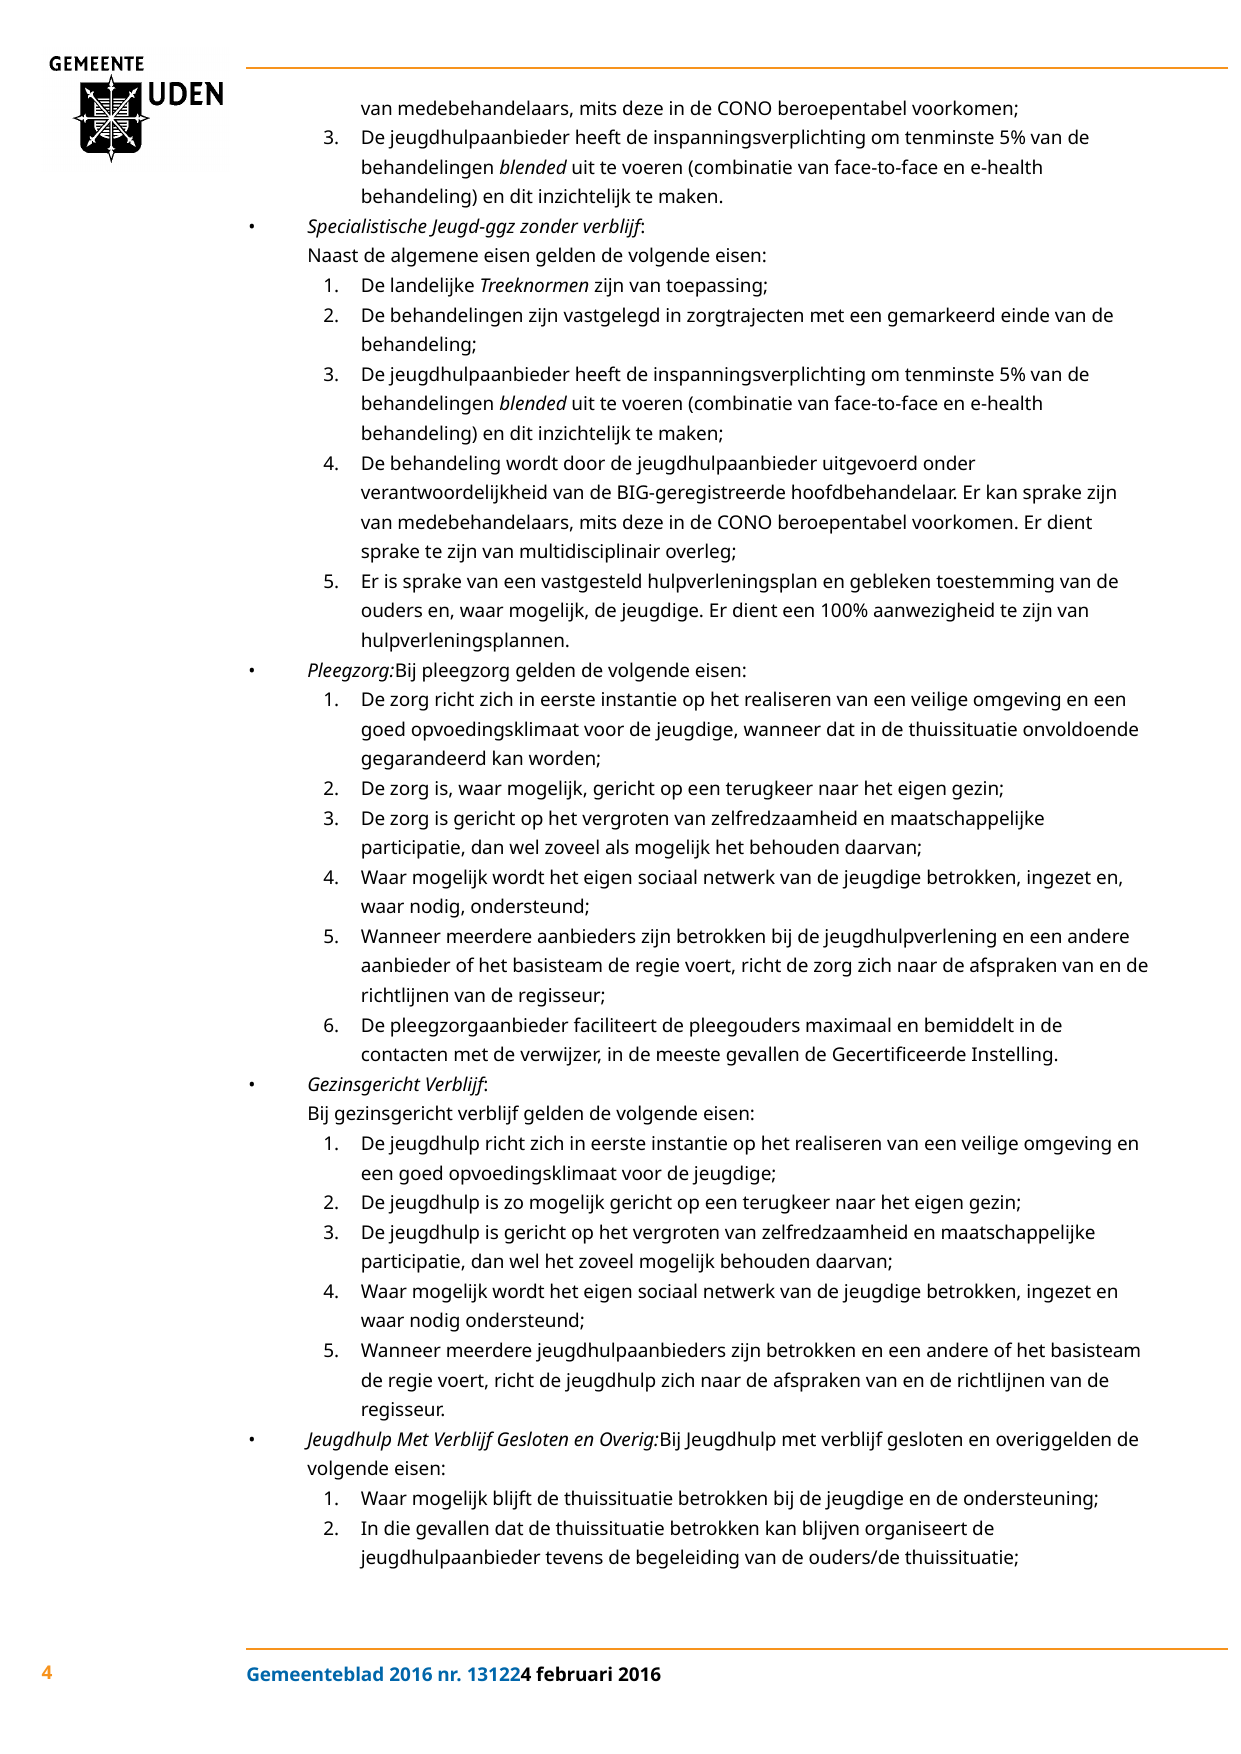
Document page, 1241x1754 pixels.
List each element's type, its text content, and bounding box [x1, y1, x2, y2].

list van medebehandelaars, mits deze in de CONO beroepentabel voorkomen; [323, 95, 1152, 121]
list Wanneer meerdere jeugdhulpaanbieders zijn betrokken en een andere of het basisteam de regie voert, richt de jeugdhulp zich naar de afspraken van en de richtlijnen van de regisseur. [323, 1337, 1152, 1422]
list Pleegzorg:Bij pleegzorg gelden de volgende eisen: [248, 657, 1152, 683]
list Waar mogelijk wordt het eigen sociaal netwerk van de jeugdige betrokken, ingezet en, waar nodig, ondersteund; [323, 864, 1152, 919]
list De jeugdhulpaanbieder heeft de inspanningsverplichting om tenminste 5% van de behandelingen blended uit te voeren (combinatie van face-to-face en e-health behandeling) en dit inzichtelijk te maken. [323, 124, 1152, 209]
list Jeugdhulp Met Verblijf Gesloten en Overig:Bij Jeugdhulp met verblijf gesloten en overiggelden de volgende eisen: [248, 1426, 1152, 1481]
list Gezinsgericht Verblijf: [248, 1071, 1152, 1097]
list De jeugdhulp is gericht op het vergroten van zelfredzaamheid en maatschappelijke participatie, dan wel het zoveel mogelijk behouden daarvan; [323, 1219, 1152, 1274]
list Waar mogelijk blijft de thuissituatie betrokken bij de jeugdige en de ondersteuning; [323, 1485, 1152, 1511]
list Wanneer meerdere aanbieders zijn betrokken bij de jeugdhulpverlening en een andere aanbieder of het basisteam de regie voert, richt de zorg zich naar de afspraken van en de richtlijnen van de regisseur; [323, 923, 1152, 1008]
list De pleegzorgaanbieder faciliteert de pleegouders maximaal en bemiddelt in de contacten met de verwijzer, in de meeste gevallen de Gecertificeerde Instelling. [323, 1012, 1152, 1067]
list Naast de algemene eisen gelden de volgende eisen: [248, 243, 1152, 268]
list De zorg is gericht op het vergroten van zelfredzaamheid en maatschappelijke participatie, dan wel zoveel als mogelijk het behouden daarvan; [323, 805, 1152, 860]
list De jeugdhulp richt zich in eerste instantie op het realiseren van een veilige omgeving en een goed opvoedingsklimaat voor de jeugdige; [323, 1130, 1152, 1186]
list Bij gezinsgericht verblijf gelden de volgende eisen: [248, 1101, 1152, 1126]
list Er is sprake van een vastgesteld hulpverleningsplan en gebleken toestemming van de ouders en, waar mogelijk, de jeugdige. Er dient een 100% aanwezigheid te zijn van hulpverleningsplannen. [323, 568, 1152, 653]
list De behandeling wordt door de jeugdhulpaanbieder uitgevoerd onder verantwoordelijkheid van de BIG-geregistreerde hoofdbehandelaar. Er kan sprake zijn van medebehandelaars, mits deze in de CONO beroepentabel voorkomen. Er dient sprake te zijn van multidisciplinair overleg; [323, 450, 1152, 564]
list Specialistische Jeugd-ggz zonder verblijf: [248, 213, 1152, 239]
list In die gevallen dat de thuissituatie betrokken kan blijven organiseert de jeugdhulpaanbieder tevens de begeleiding van de ouders/de thuissituatie; [323, 1515, 1152, 1570]
list De jeugdhulpaanbieder heeft de inspanningsverplichting om tenminste 5% van de behandelingen blended uit te voeren (combinatie van face-to-face en e-health behandeling) en dit inzichtelijk te maken; [323, 361, 1152, 446]
list De landelijke Treeknormen zijn van toepassing; [323, 272, 1152, 298]
list De zorg richt zich in eerste instantie op het realiseren van een veilige omgeving en een goed opvoedingsklimaat voor de jeugdige, wanneer dat in de thuissituatie onvoldoende gegarandeerd kan worden; [323, 686, 1152, 771]
list De zorg is, waar mogelijk, gericht op een terugkeer naar het eigen gezin; [323, 775, 1152, 801]
list De jeugdhulp is zo mogelijk gericht op een terugkeer naar het eigen gezin; [323, 1189, 1152, 1215]
list De behandelingen zijn vastgelegd in zorgtrajecten met een gemarkeerd einde van de behandeling; [323, 302, 1152, 357]
list Waar mogelijk wordt het eigen sociaal netwerk van de jeugdige betrokken, ingezet en waar nodig ondersteund; [323, 1278, 1152, 1333]
picture [41, 47, 231, 172]
